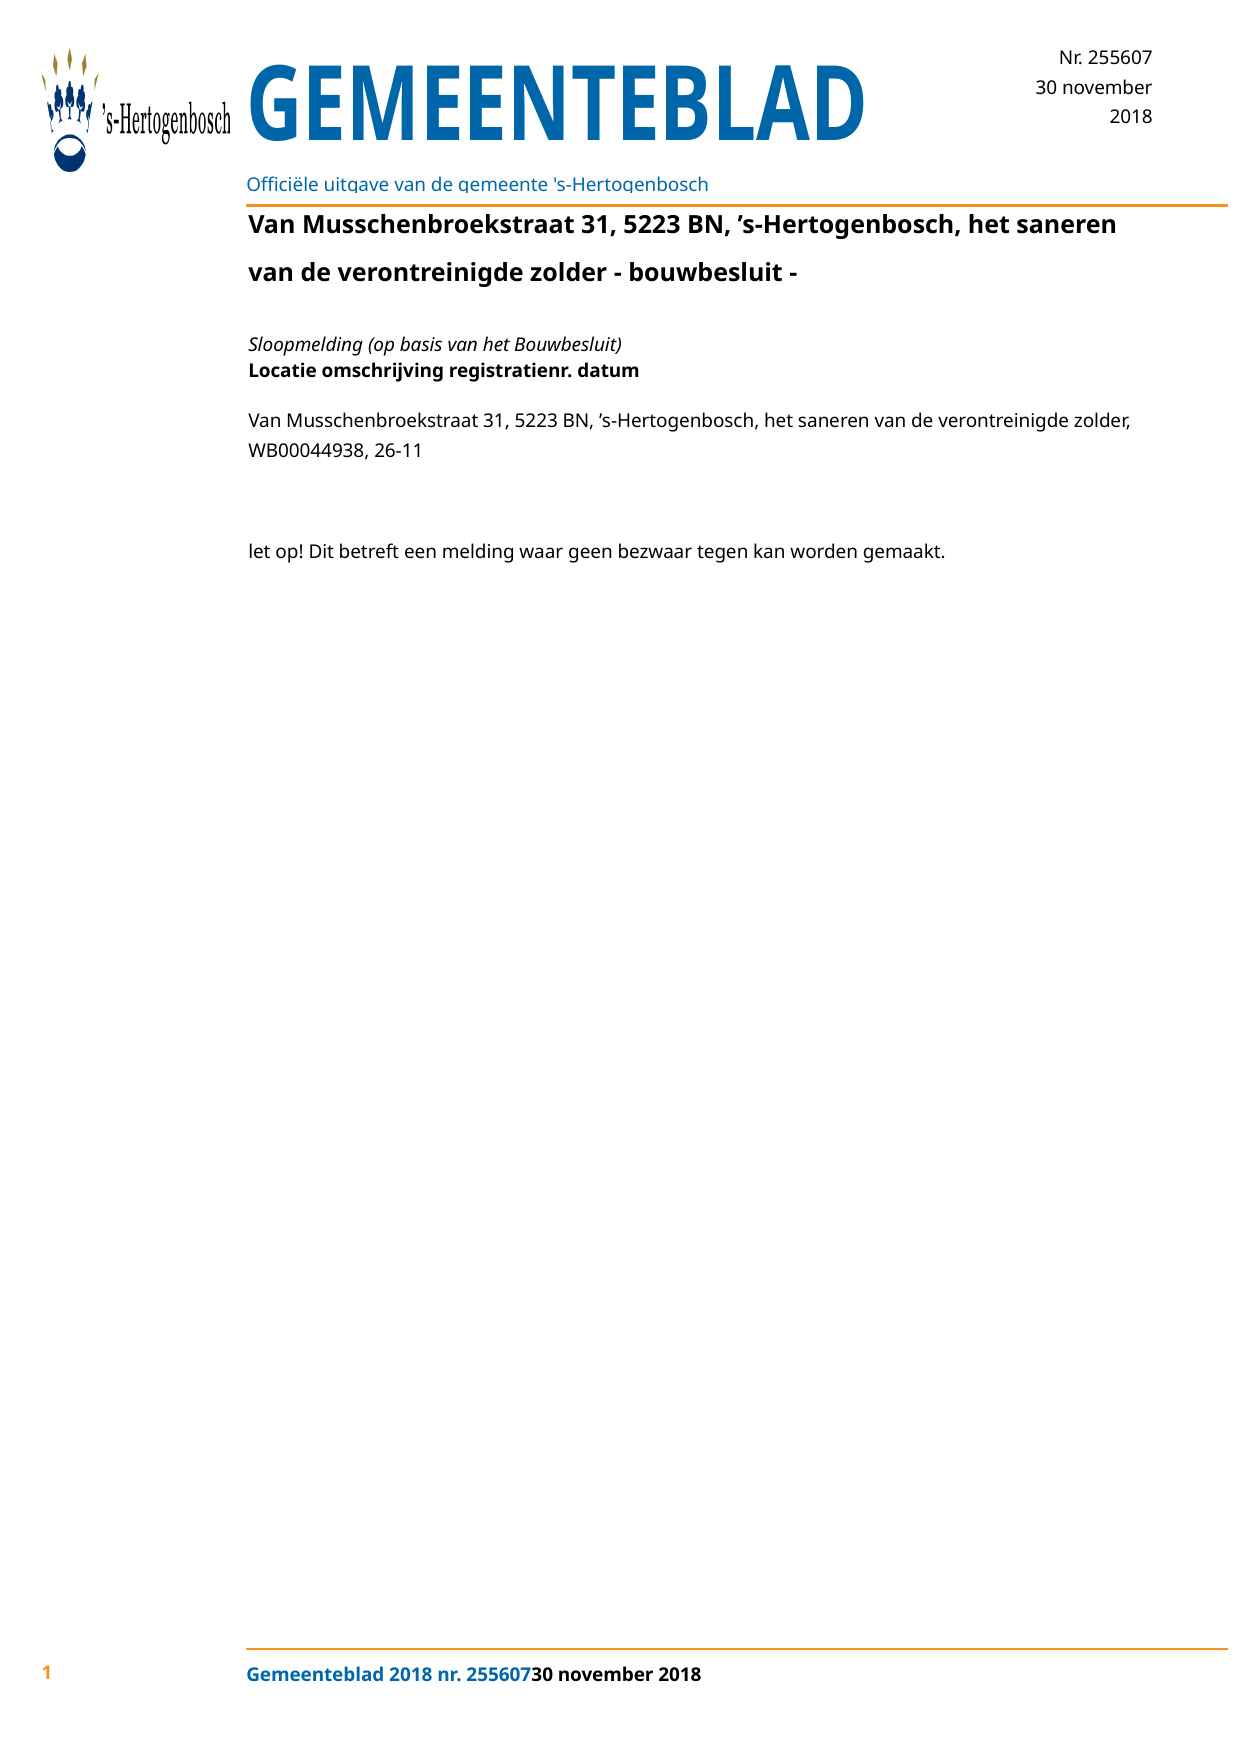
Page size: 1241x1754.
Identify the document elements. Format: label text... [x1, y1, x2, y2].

text Van Musschenbroekstraat 31, 5223 BN, ’s-Hertogenbosch, het saneren van de verontreinigde zolder, WB00044938, 26-11 [248, 408, 1152, 463]
text let op! Dit betreft een melding waar geen bezwaar tegen kan worden gemaakt. [248, 538, 1152, 564]
picture [41, 47, 231, 172]
text Van Musschenbroekstraat 31, 5223 BN, ’s-Hertogenbosch, het saneren van de verontreinigde zolder - bouwbesluit - [248, 207, 1152, 288]
text Sloopmelding (op basis van het Bouwbesluit) [248, 331, 1152, 357]
text Locatie omschrijving registratienr. datum [248, 357, 1152, 383]
